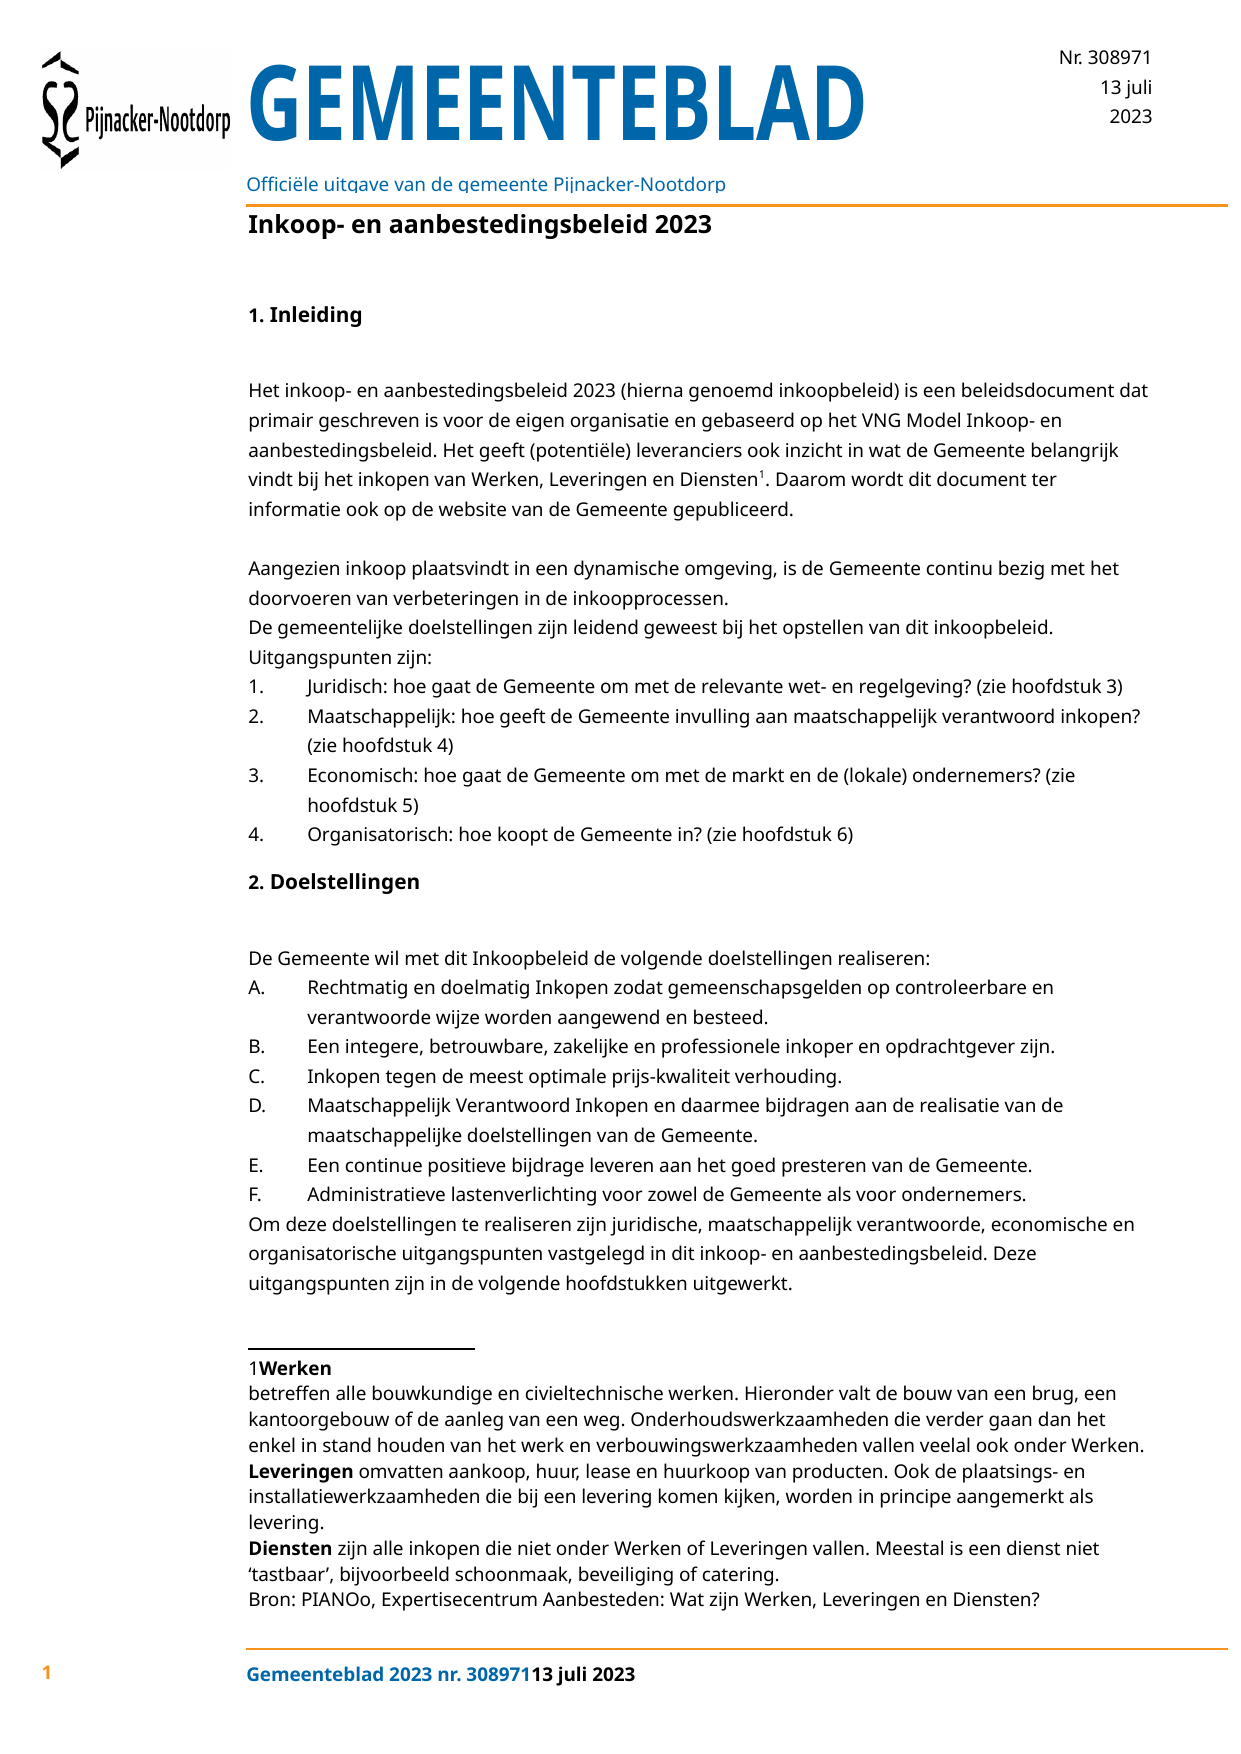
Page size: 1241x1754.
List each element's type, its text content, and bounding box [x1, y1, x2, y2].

text 2. Doelstellingen [248, 867, 1152, 895]
text Diensten zijn alle inkopen die niet onder Werken of Leveringen vallen. Meestal is een dienst niet ‘tastbaar’, bijvoorbeeld schoonmaak, beveiliging of catering. [248, 1535, 1152, 1586]
list Inkopen tegen de meest optimale prijs-kwaliteit verhouding. [248, 1063, 1152, 1089]
text De gemeentelijke doelstellingen zijn leidend geweest bij het opstellen van dit inkoopbeleid. Uitgangspunten zijn: [248, 614, 1152, 669]
list Maatschappelijk Verantwoord Inkopen en daarmee bijdragen aan de realisatie van de maatschappelijke doelstellingen van de Gemeente. [248, 1093, 1152, 1148]
list Administratieve lastenverlichting voor zowel de Gemeente als voor ondernemers. [248, 1181, 1152, 1207]
text Leveringen omvatten aankoop, huur, lease en huurkoop van producten. Ook de plaatsings- en installatiewerkzaamheden die bij een levering komen kijken, worden in principe aangemerkt als levering. [248, 1458, 1152, 1535]
list Een continue positieve bijdrage leveren aan het goed presteren van de Gemeente. [248, 1152, 1152, 1177]
list Juridisch: hoe gaat de Gemeente om met de relevante wet- en regelgeving? (zie hoofdstuk 3) [248, 673, 1152, 699]
list Maatschappelijk: hoe geeft de Gemeente invulling aan maatschappelijk verantwoord inkopen? (zie hoofdstuk 4) [248, 703, 1152, 758]
text Werken [248, 1355, 1152, 1381]
text Het inkoop- en aanbestedingsbeleid 2023 (hierna genoemd inkoopbeleid) is een beleidsdocument dat primair geschreven is voor de eigen organisatie en gebaseerd op het VNG Model Inkoop- en aanbestedingsbeleid. Het geeft (potentiële) leveranciers ook inzicht in wat de Gemeente belangrijk vindt bij het inkopen van Werken, Leveringen en Diensten. Daarom wordt dit document ter informatie ook op de website van de Gemeente gepubliceerd. [248, 378, 1152, 522]
text De Gemeente wil met dit Inkoopbeleid de volgende doelstellingen realiseren: [248, 945, 1152, 970]
list Een integere, betrouwbare, zakelijke en professionele inkoper en opdrachtgever zijn. [248, 1033, 1152, 1059]
text 1. Inleiding [248, 300, 1152, 328]
picture [41, 47, 231, 172]
text betreffen alle bouwkundige en civieltechnische werken. Hieronder valt de bouw van een brug, een kantoorgebouw of de aanleg van een weg. Onderhoudswerkzaamheden die verder gaan dan het enkel in stand houden van het werk en verbouwingswerkzaamheden vallen veelal ook onder Werken. [248, 1381, 1152, 1458]
text Om deze doelstellingen te realiseren zijn juridische, maatschappelijk verantwoorde, economische en organisatorische uitgangspunten vastgelegd in dit inkoop- en aanbestedingsbeleid. Deze uitgangspunten zijn in de volgende hoofdstukken uitgewerkt. [248, 1211, 1152, 1296]
list Economisch: hoe gaat de Gemeente om met de markt en de (lokale) ondernemers? (zie hoofdstuk 5) [248, 762, 1152, 817]
text Aangezien inkoop plaatsvindt in een dynamische omgeving, is de Gemeente continu bezig met het doorvoeren van verbeteringen in de inkoopprocessen. [248, 555, 1152, 610]
text Bron: PIANOo, Expertisecentrum Aanbesteden: Wat zijn Werken, Leveringen en Diensten? [248, 1586, 1152, 1612]
text Inkoop- en aanbestedingsbeleid 2023 [248, 207, 1152, 241]
list Organisatorisch: hoe koopt de Gemeente in? (zie hoofdstuk 6) [248, 821, 1152, 847]
list Rechtmatig en doelmatig Inkopen zodat gemeenschapsgelden op controleerbare en verantwoorde wijze worden aangewend en besteed. [248, 974, 1152, 1029]
